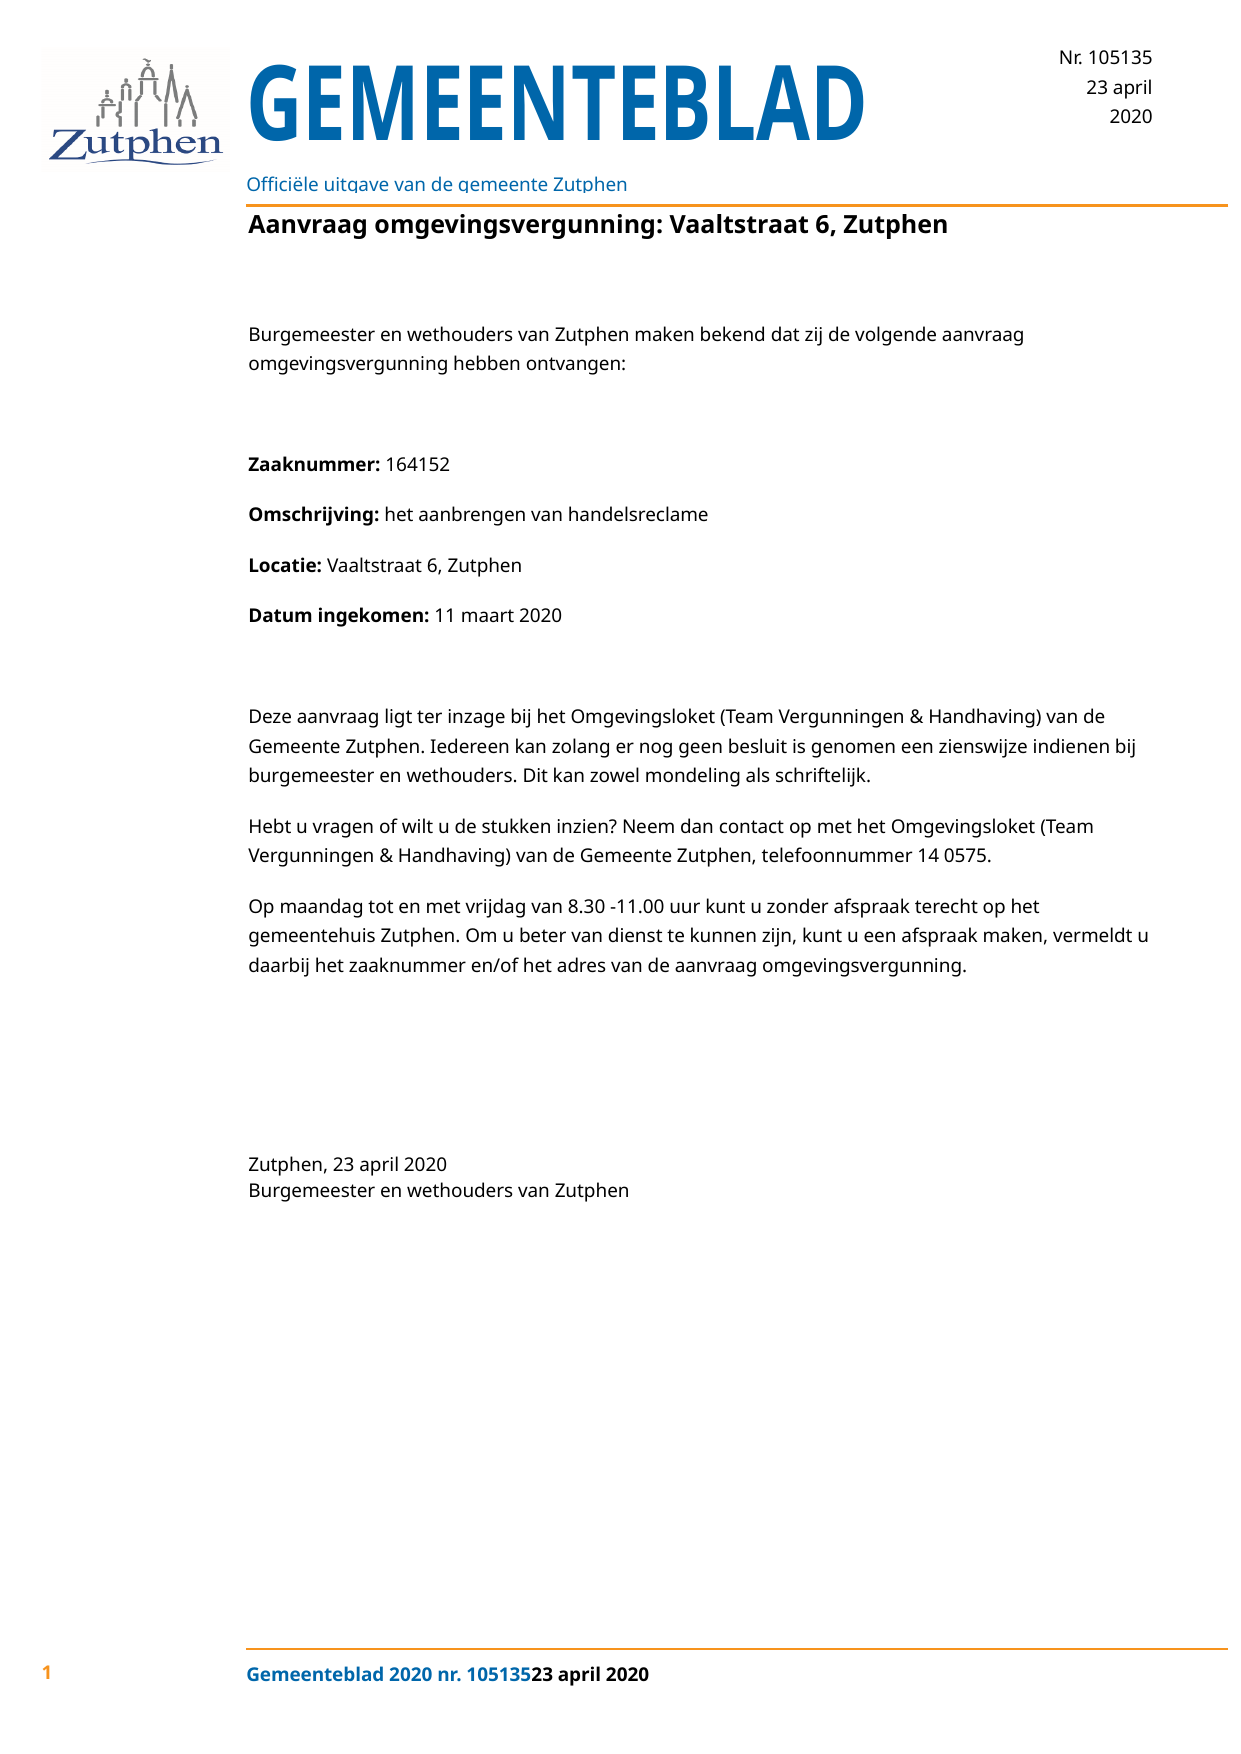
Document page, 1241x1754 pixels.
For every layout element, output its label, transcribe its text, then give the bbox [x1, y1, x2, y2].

text Locatie: Vaaltstraat 6, Zutphen [248, 552, 1152, 578]
text Hebt u vragen of wilt u de stukken inzien? Neem dan contact op met het Omgevingsloket (Team Vergunningen & Handhaving) van de Gemeente Zutphen, telefoonnummer 14 0575. [248, 813, 1152, 868]
text Burgemeester en wethouders van Zutphen [248, 1177, 1152, 1202]
text Omschrijving: het aanbrengen van handelsreclame [248, 502, 1152, 527]
text Zaaknummer: 164152 [248, 451, 1152, 477]
text Burgemeester en wethouders van Zutphen maken bekend dat zij de volgende aanvraag omgevingsvergunning hebben ontvangen: [248, 321, 1152, 376]
text Op maandag tot en met vrijdag van 8.30 -11.00 uur kunt u zonder afspraak terecht op het gemeentehuis Zutphen. Om u beter van dienst te kunnen zijn, kunt u een afspraak maken, vermeldt u daarbij het zaaknummer en/of het adres van de aanvraag omgevingsvergunning. [248, 893, 1152, 978]
text Deze aanvraag ligt ter inzage bij het Omgevingsloket (Team Vergunningen & Handhaving) van de Gemeente Zutphen. Iedereen kan zolang er nog geen besluit is genomen een zienswijze indienen bij burgemeester en wethouders. Dit kan zowel mondeling als schriftelijk. [248, 703, 1152, 788]
picture [41, 47, 231, 172]
text Datum ingekomen: 11 maart 2020 [248, 602, 1152, 628]
text Zutphen, 23 april 2020 [248, 1151, 1152, 1177]
text Aanvraag omgevingsvergunning: Vaaltstraat 6, Zutphen [248, 207, 1152, 241]
